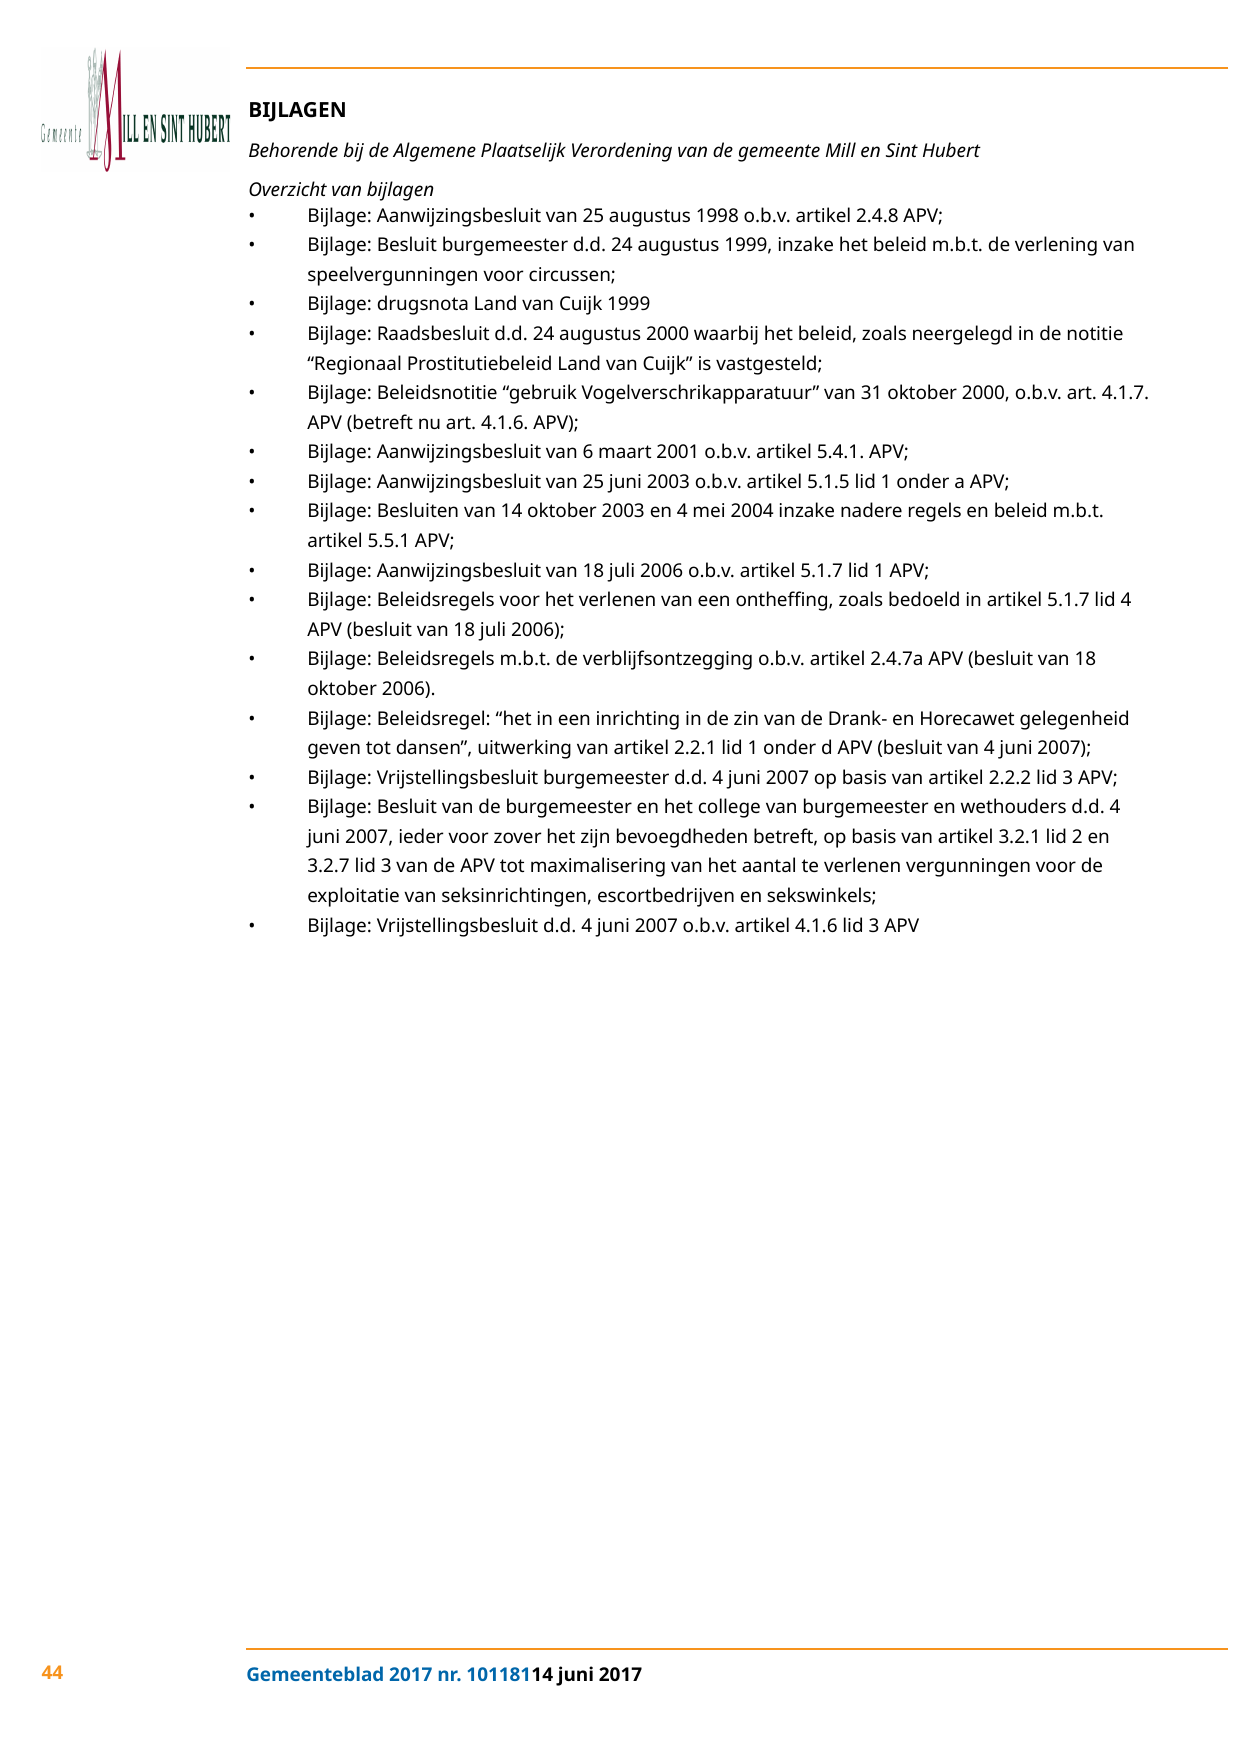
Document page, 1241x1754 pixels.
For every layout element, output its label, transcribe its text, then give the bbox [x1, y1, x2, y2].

picture [41, 47, 231, 172]
list Bijlage: Beleidsregels m.b.t. de verblijfsontzegging o.b.v. artikel 2.4.7a APV (besluit van 18 oktober 2006). [248, 646, 1152, 701]
text Behorende bij de Algemene Plaatselijk Verordening van de gemeente Mill en Sint Hubert [248, 137, 1152, 163]
list Bijlage: Aanwijzingsbesluit van 25 juni 2003 o.b.v. artikel 5.1.5 lid 1 onder a APV; [248, 468, 1152, 494]
list Bijlage: drugsnota Land van Cuijk 1999 [248, 291, 1152, 316]
list Bijlage: Beleidsnotitie “gebruik Vogelverschrikapparatuur” van 31 oktober 2000, o.b.v. art. 4.1.7. APV (betreft nu art. 4.1.6. APV); [248, 379, 1152, 435]
list Bijlage: Beleidsregel: “het in een inrichting in de zin van de Drank- en Horecawet gelegenheid geven tot dansen”, uitwerking van artikel 2.2.1 lid 1 onder d APV (besluit van 4 juni 2007); [248, 705, 1152, 760]
list Bijlage: Aanwijzingsbesluit van 25 augustus 1998 o.b.v. artikel 2.4.8 APV; [248, 202, 1152, 228]
list Bijlage: Besluiten van 14 oktober 2003 en 4 mei 2004 inzake nadere regels en beleid m.b.t. artikel 5.5.1 APV; [248, 498, 1152, 553]
list Bijlage: Vrijstellingsbesluit burgemeester d.d. 4 juni 2007 op basis van artikel 2.2.2 lid 3 APV; [248, 764, 1152, 790]
list Bijlage: Aanwijzingsbesluit van 6 maart 2001 o.b.v. artikel 5.4.1. APV; [248, 438, 1152, 464]
list Bijlage: Beleidsregels voor het verlenen van een ontheffing, zoals bedoeld in artikel 5.1.7 lid 4 APV (besluit van 18 juli 2006); [248, 586, 1152, 642]
list Bijlage: Besluit van de burgemeester en het college van burgemeester en wethouders d.d. 4 juni 2007, ieder voor zover het zijn bevoegdheden betreft, op basis van artikel 3.2.1 lid 2 en 3.2.7 lid 3 van de APV tot maximalisering van het aantal te verlenen vergunningen voor de exploitatie van seksinrichtingen, escortbedrijven en sekswinkels; [248, 793, 1152, 908]
list Bijlage: Aanwijzingsbesluit van 18 juli 2006 o.b.v. artikel 5.1.7 lid 1 APV; [248, 557, 1152, 583]
list Bijlage: Vrijstellingsbesluit d.d. 4 juni 2007 o.b.v. artikel 4.1.6 lid 3 APV [248, 912, 1152, 938]
list Bijlage: Besluit burgemeester d.d. 24 augustus 1999, inzake het beleid m.b.t. de verlening van speelvergunningen voor circussen; [248, 231, 1152, 287]
text BIJLAGEN [248, 95, 1152, 123]
text Overzicht van bijlagen [248, 176, 1152, 202]
list Bijlage: Raadsbesluit d.d. 24 augustus 2000 waarbij het beleid, zoals neergelegd in de notitie “Regionaal Prostitutiebeleid Land van Cuijk” is vastgesteld; [248, 320, 1152, 376]
